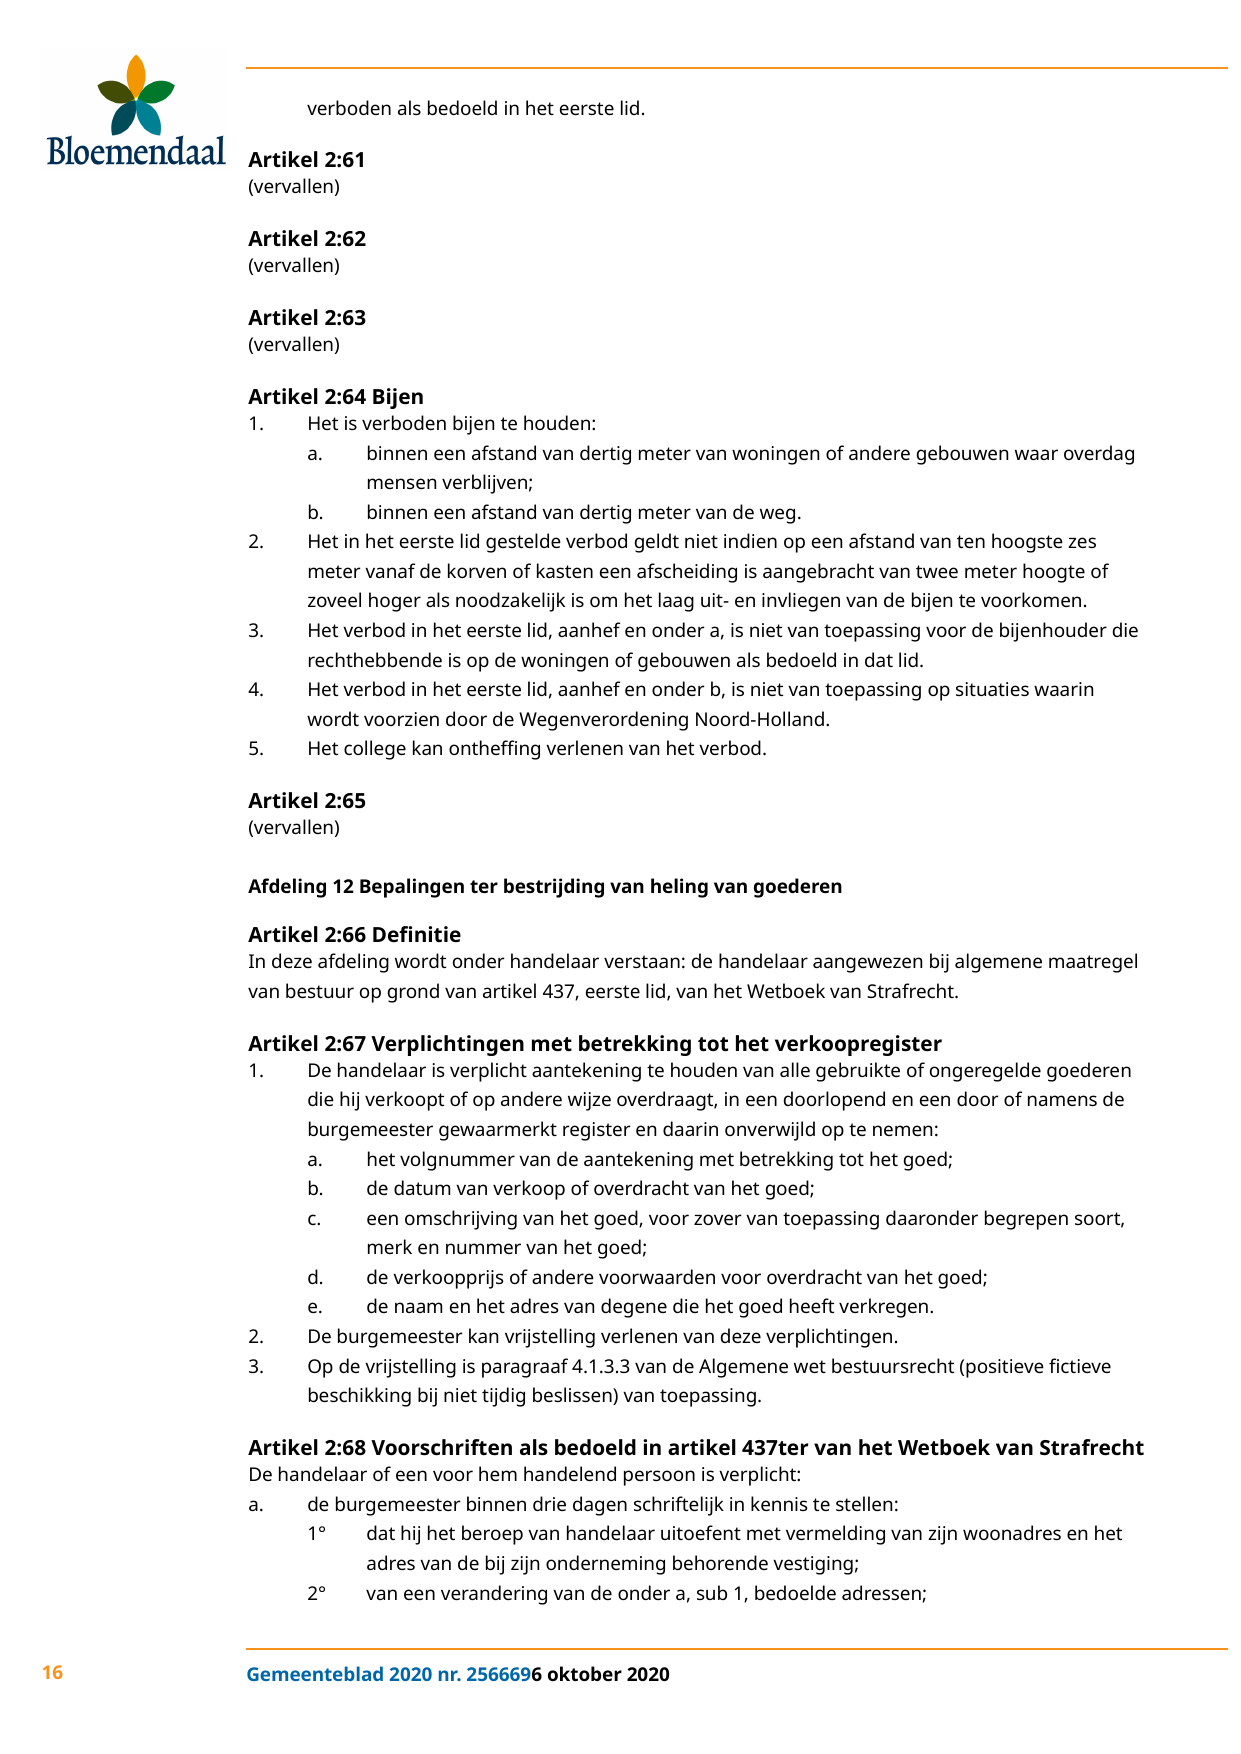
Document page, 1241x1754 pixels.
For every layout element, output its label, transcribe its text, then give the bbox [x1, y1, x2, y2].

list Het is verboden bijen te houden: [248, 410, 1152, 436]
text Artikel 2:63 [248, 303, 1152, 331]
list dat hij het beroep van handelaar uitoefent met vermelding van zijn woonadres en het adres van de bij zijn onderneming behorende vestiging; [307, 1521, 1152, 1576]
list binnen een afstand van dertig meter van woningen of andere gebouwen waar overdag mensen verblijven; [307, 440, 1152, 495]
list de datum van verkoop of overdracht van het goed; [307, 1175, 1152, 1201]
list Het verbod in het eerste lid, aanhef en onder a, is niet van toepassing voor de bijenhouder die rechthebbende is op de woningen of gebouwen als bedoeld in dat lid. [248, 617, 1152, 673]
text Artikel 2:66 Definitie [248, 920, 1152, 949]
text (vervallen) [248, 174, 1152, 199]
list binnen een afstand van dertig meter van de weg. [307, 499, 1152, 525]
list de burgemeester binnen drie dagen schriftelijk in kennis te stellen: [248, 1491, 1152, 1517]
text Artikel 2:61 [248, 145, 1152, 174]
list Op de vrijstelling is paragraaf 4.1.3.3 van de Algemene wet bestuursrecht (positieve fictieve beschikking bij niet tijdig beslissen) van toepassing. [248, 1353, 1152, 1408]
text Artikel 2:62 [248, 224, 1152, 252]
list De burgemeester kan vrijstelling verlenen van deze verplichtingen. [248, 1323, 1152, 1349]
list een omschrijving van het goed, voor zover van toepassing daaronder begrepen soort, merk en nummer van het goed; [307, 1205, 1152, 1260]
list Het verbod in het eerste lid, aanhef en onder b, is niet van toepassing op situaties waarin wordt voorzien door de Wegenverordening Noord-Holland. [248, 676, 1152, 732]
text Artikel 2:68 Voorschriften als bedoeld in artikel 437ter van het Wetboek van Strafrecht [248, 1433, 1152, 1461]
text (vervallen) [248, 331, 1152, 357]
list verboden als bedoeld in het eerste lid. [248, 95, 1152, 121]
text Artikel 2:67 Verplichtingen met betrekking tot het verkoopregister [248, 1029, 1152, 1057]
text Afdeling 12 Bepalingen ter bestrijding van heling van goederen [248, 874, 1152, 899]
list van een verandering van de onder a, sub 1, bedoelde adressen; [307, 1580, 1152, 1605]
text De handelaar of een voor hem handelend persoon is verplicht: [248, 1461, 1152, 1487]
text (vervallen) [248, 252, 1152, 278]
picture [41, 47, 231, 172]
list de verkoopprijs of andere voorwaarden voor overdracht van het goed; [307, 1264, 1152, 1290]
text (vervallen) [248, 814, 1152, 840]
list Het in het eerste lid gestelde verbod geldt niet indien op een afstand van ten hoogste zes meter vanaf de korven of kasten een afscheiding is aangebracht van twee meter hoogte of zoveel hoger als noodzakelijk is om het laag uit- en invliegen van de bijen te voorkomen. [248, 528, 1152, 613]
text In deze afdeling wordt onder handelaar verstaan: de handelaar aangewezen bij algemene maatregel van bestuur op grond van artikel 437, eerste lid, van het Wetboek van Strafrecht. [248, 949, 1152, 1004]
list het volgnummer van de aantekening met betrekking tot het goed; [307, 1146, 1152, 1172]
list de naam en het adres van degene die het goed heeft verkregen. [307, 1294, 1152, 1319]
text Artikel 2:64 Bijen [248, 382, 1152, 410]
list Het college kan ontheffing verlenen van het verbod. [248, 736, 1152, 761]
list De handelaar is verplicht aantekening te houden van alle gebruikte of ongeregelde goederen die hij verkoopt of op andere wijze overdraagt, in een doorlopend en een door of namens de burgemeester gewaarmerkt register en daarin onverwijld op te nemen: [248, 1057, 1152, 1142]
text Artikel 2:65 [248, 786, 1152, 814]
